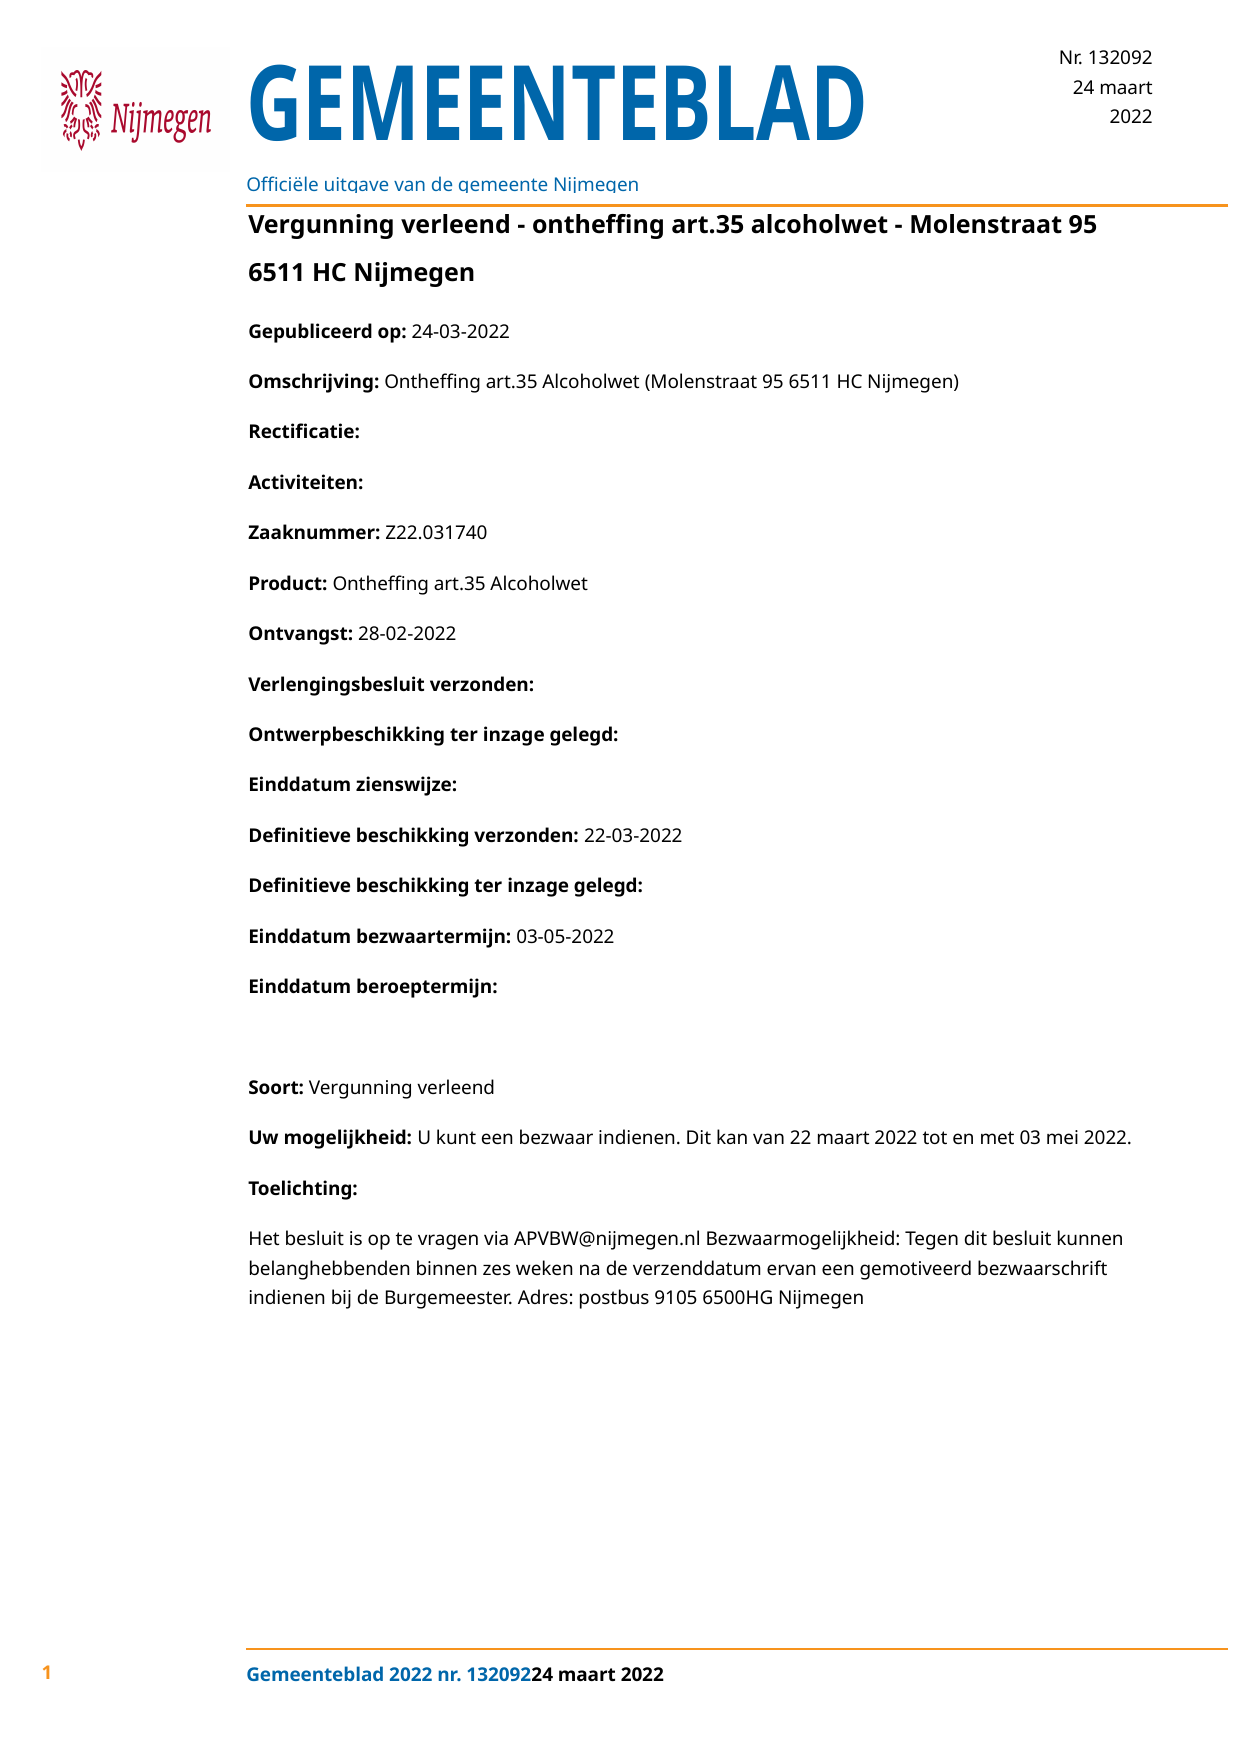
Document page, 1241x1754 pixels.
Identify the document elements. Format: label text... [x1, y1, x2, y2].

text Verlengingsbesluit verzonden: [248, 671, 1152, 697]
text Het besluit is op te vragen via APVBW@nijmegen.nl Bezwaarmogelijkheid: Tegen dit besluit kunnen belanghebbenden binnen zes weken na de verzenddatum ervan een gemotiveerd bezwaarschrift indienen bij de Burgemeester. Adres: postbus 9105 6500HG Nijmegen [248, 1225, 1152, 1310]
text Activiteiten: [248, 469, 1152, 495]
picture [41, 47, 231, 172]
text Einddatum bezwaartermijn: 03-05-2022 [248, 923, 1152, 949]
text Ontvangst: 28-02-2022 [248, 620, 1152, 646]
text Vergunning verleend - ontheffing art.35 alcoholwet - Molenstraat 95 6511 HC Nijmegen [248, 207, 1152, 288]
text Toelichting: [248, 1175, 1152, 1201]
text Omschrijving: Ontheffing art.35 Alcoholwet (Molenstraat 95 6511 HC Nijmegen) [248, 368, 1152, 394]
text Soort: Vergunning verleend [248, 1074, 1152, 1100]
text Ontwerpbeschikking ter inzage gelegd: [248, 721, 1152, 747]
text Zaaknummer: Z22.031740 [248, 519, 1152, 545]
text Product: Ontheffing art.35 Alcoholwet [248, 570, 1152, 596]
text Einddatum beroeptermijn: [248, 973, 1152, 999]
text Definitieve beschikking ter inzage gelegd: [248, 872, 1152, 898]
text Rectificatie: [248, 419, 1152, 444]
text Einddatum zienswijze: [248, 772, 1152, 797]
text Uw mogelijkheid: U kunt een bezwaar indienen. Dit kan van 22 maart 2022 tot en met 03 mei 2022. [248, 1124, 1152, 1150]
text Gepubliceerd op: 24-03-2022 [248, 318, 1152, 344]
text Definitieve beschikking verzonden: 22-03-2022 [248, 822, 1152, 848]
